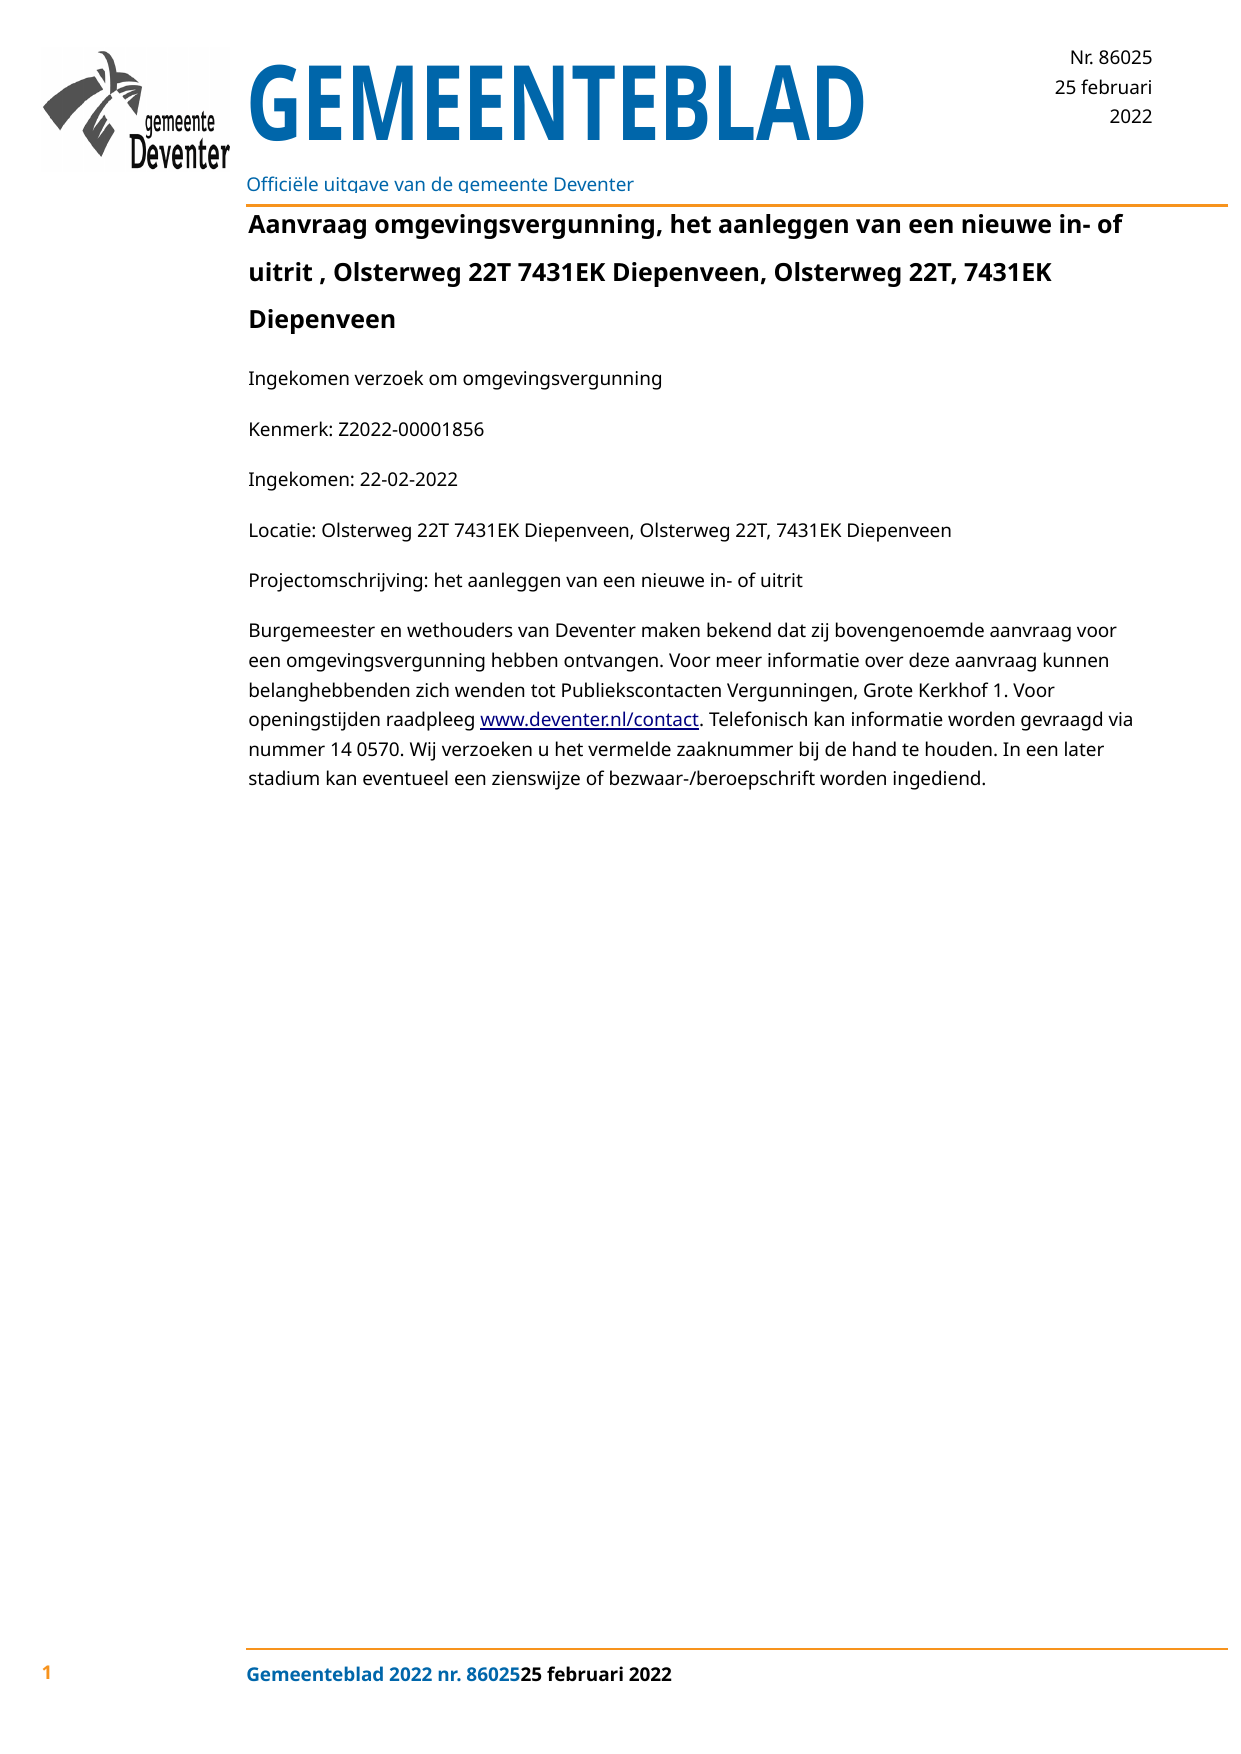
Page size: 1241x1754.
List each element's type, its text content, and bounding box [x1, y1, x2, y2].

text Ingekomen: 22-02-2022 [248, 466, 1152, 492]
text Burgemeester en wethouders van Deventer maken bekend dat zij bovengenoemde aanvraag voor een omgevingsvergunning hebben ontvangen. Voor meer informatie over deze aanvraag kunnen belanghebbenden zich wenden tot Publiekscontacten Vergunningen, Grote Kerkhof 1. Voor openingstijden raadpleeg www.deventer.nl/contact. Telefonisch kan informatie worden gevraagd via nummer 14 0570. Wij verzoeken u het vermelde zaaknummer bij de hand te houden. In een later stadium kan eventueel een zienswijze of bezwaar-/beroepschrift worden ingediend. [248, 618, 1152, 791]
picture [41, 47, 231, 172]
text Projectomschrijving: het aanleggen van een nieuwe in- of uitrit [248, 567, 1152, 593]
text Aanvraag omgevingsvergunning, het aanleggen van een nieuwe in- of uitrit , Olsterweg 22T 7431EK Diepenveen, Olsterweg 22T, 7431EK Diepenveen [248, 207, 1152, 336]
text Locatie: Olsterweg 22T 7431EK Diepenveen, Olsterweg 22T, 7431EK Diepenveen [248, 517, 1152, 542]
text Kenmerk: Z2022-00001856 [248, 416, 1152, 442]
text Ingekomen verzoek om omgevingsvergunning [248, 366, 1152, 391]
